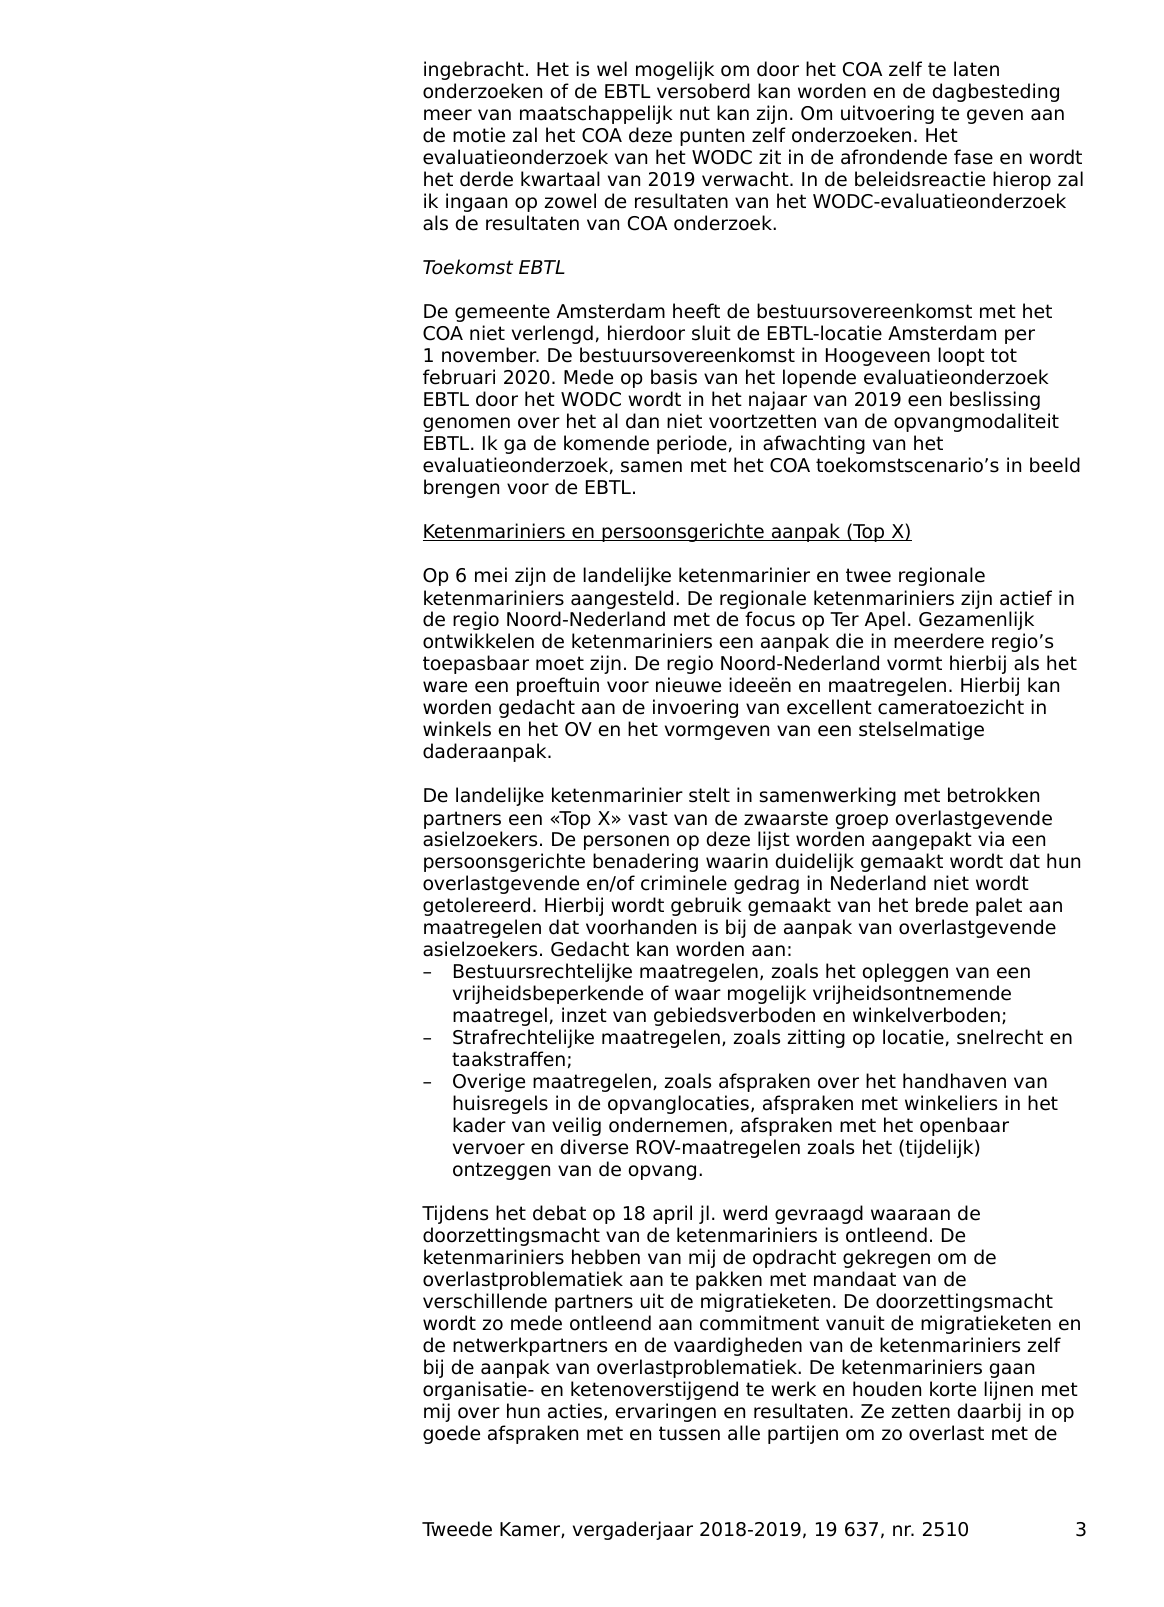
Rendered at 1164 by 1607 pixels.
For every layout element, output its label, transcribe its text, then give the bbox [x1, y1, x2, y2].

text – Overige maatregelen, zoals afspraken over het handhaven van huisregels in de opvanglocaties, afspraken met winkeliers in het kader van veilig ondernemen, afspraken met het openbaar vervoer en diverse ROV-maatregelen zoals het (tijdelijk) ontzeggen van de opvang. [422, 1071, 1087, 1181]
text – Strafrechtelijke maatregelen, zoals zitting op locatie, snelrecht en taakstraffen; [422, 1027, 1087, 1071]
text Tijdens het debat op 18 april jl. werd gevraagd waaraan de doorzettingsmacht van de ketenmariniers is ontleend. De ketenmariniers hebben van mij de opdracht gekregen om de overlastproblematiek aan te pakken met mandaat van de verschillende partners uit de migratieketen. De doorzettingsmacht wordt zo mede ontleend aan commitment vanuit de migratieketen en de netwerkpartners en de vaardigheden van de ketenmariniers zelf bij de aanpak van overlastproblematiek. De ketenmariniers gaan organisatie- en ketenoverstijgend te werk en houden korte lijnen met mij over hun acties, ervaringen en resultaten. Ze zetten daarbij in op goede afspraken met en tussen alle partijen om zo overlast met de [422, 1203, 1087, 1445]
subtitle Toekomst EBTL [422, 257, 1087, 279]
text De gemeente Amsterdam heeft de bestuursovereenkomst met het COA niet verlengd, hierdoor sluit de EBTL-locatie Amsterdam per 1 november. De bestuursovereenkomst in Hoogeveen loopt tot februari 2020. Mede op basis van het lopende evaluatieonderzoek EBTL door het WODC wordt in het najaar van 2019 een beslissing genomen over het al dan niet voortzetten van de opvangmodaliteit EBTL. Ik ga de komende periode, in afwachting van het evaluatieonderzoek, samen met het COA toekomstscenario’s in beeld brengen voor de EBTL. [422, 301, 1087, 499]
text ingebracht. Het is wel mogelijk om door het COA zelf te laten onderzoeken of de EBTL versoberd kan worden en de dagbesteding meer van maatschappelijk nut kan zijn. Om uitvoering te geven aan de motie zal het COA deze punten zelf onderzoeken. Het evaluatieonderzoek van het WODC zit in de afrondende fase en wordt het derde kwartaal van 2019 verwacht. In de beleidsreactie hierop zal ik ingaan op zowel de resultaten van het WODC-evaluatieonderzoek als de resultaten van COA onderzoek. [422, 59, 1087, 235]
subtitle Ketenmariniers en persoonsgerichte aanpak (Top X) [422, 521, 1087, 543]
text De landelijke ketenmarinier stelt in samenwerking met betrokken partners een «Top X» vast van de zwaarste groep overlastgevende asielzoekers. De personen op deze lijst worden aangepakt via een persoonsgerichte benadering waarin duidelijk gemaakt wordt dat hun overlastgevende en/of criminele gedrag in Nederland niet wordt getolereerd. Hierbij wordt gebruik gemaakt van het brede palet aan maatregelen dat voorhanden is bij de aanpak van overlastgevende asielzoekers. Gedacht kan worden aan: [422, 785, 1087, 961]
text Op 6 mei zijn de landelijke ketenmarinier en twee regionale ketenmariniers aangesteld. De regionale ketenmariniers zijn actief in de regio Noord-Nederland met de focus op Ter Apel. Gezamenlijk ontwikkelen de ketenmariniers een aanpak die in meerdere regio’s toepasbaar moet zijn. De regio Noord-Nederland vormt hierbij als het ware een proeftuin voor nieuwe ideeën en maatregelen. Hierbij kan worden gedacht aan de invoering van excellent cameratoezicht in winkels en het OV en het vormgeven van een stelselmatige daderaanpak. [422, 565, 1087, 763]
text – Bestuursrechtelijke maatregelen, zoals het opleggen van een vrijheidsbeperkende of waar mogelijk vrijheidsontnemende maatregel, inzet van gebiedsverboden en winkelverboden; [422, 961, 1087, 1027]
